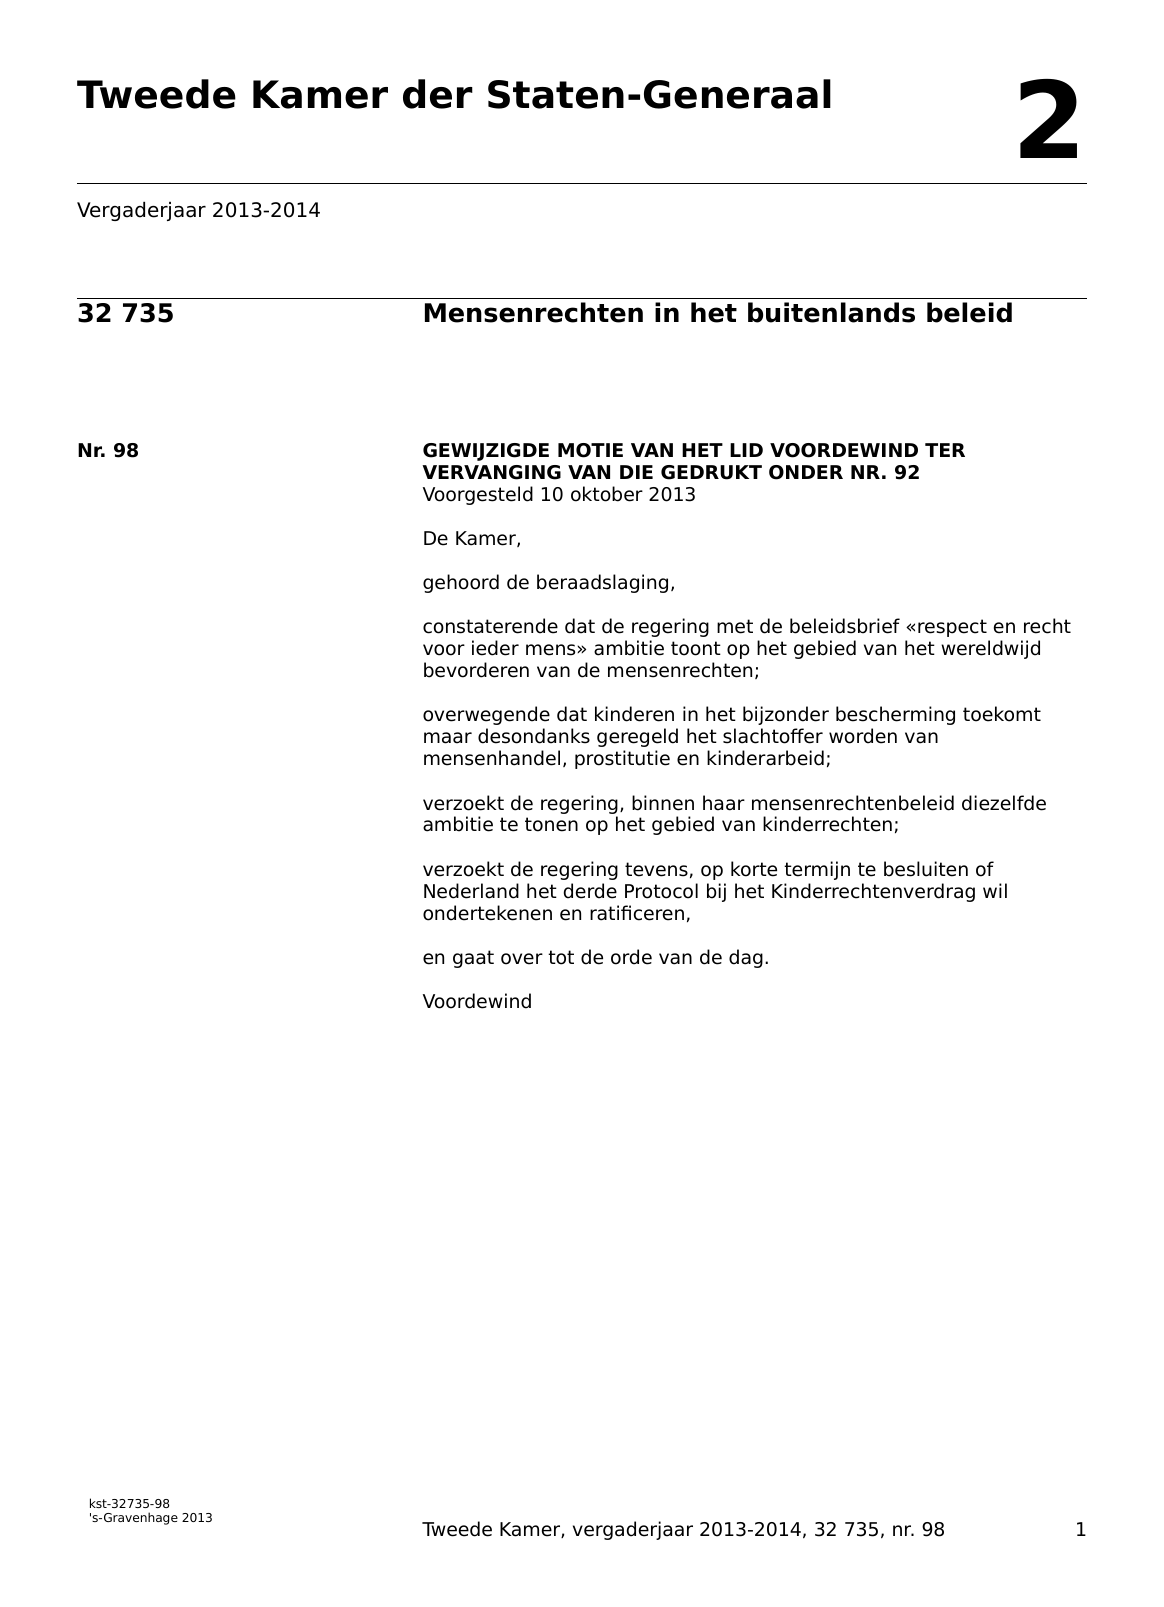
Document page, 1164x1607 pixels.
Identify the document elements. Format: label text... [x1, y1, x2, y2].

table_cell Vergaderjaar 2013-2014 [77, 184, 1087, 298]
subtitle Nr. 98 GEWIJZIGDE MOTIE VAN HET LID VOORDEWIND TER VERVANGING VAN DIE GEDRUKT ONDER NR. 92 [77, 440, 1087, 484]
subtitle 32 735 Mensenrechten in het buitenlands beleid [77, 299, 1087, 329]
text verzoekt de regering tevens, op korte termijn te besluiten of Nederland het derde Protocol bij het Kinderrechtenverdrag wil ondertekenen en ratificeren, [422, 858, 1087, 924]
text en gaat over tot de orde van de dag. [422, 947, 1087, 969]
text overwegende dat kinderen in het bijzonder bescherming toekomt maar desondanks geregeld het slachtoffer worden van mensenhandel, prostitutie en kinderarbeid; [422, 704, 1087, 770]
text Voordewind [422, 991, 1087, 1013]
table_header Tweede Kamer der Staten-Generaal [77, 59, 886, 183]
text Voorgesteld 10 oktober 2013 [422, 484, 1087, 506]
text gehoord de beraadslaging, [422, 572, 1087, 594]
text kst-32735-98 [88, 1497, 323, 1511]
text 's-Gravenhage 2013 [88, 1511, 323, 1525]
table_header 2 [886, 59, 1087, 183]
text constaterende dat de regering met de beleidsbrief «respect en recht voor ieder mens» ambitie toont op het gebied van het wereldwijd bevorderen van de mensenrechten; [422, 616, 1087, 682]
text verzoekt de regering, binnen haar mensenrechtenbeleid diezelfde ambitie te tonen op het gebied van kinderrechten; [422, 792, 1087, 836]
text De Kamer, [422, 528, 1087, 550]
